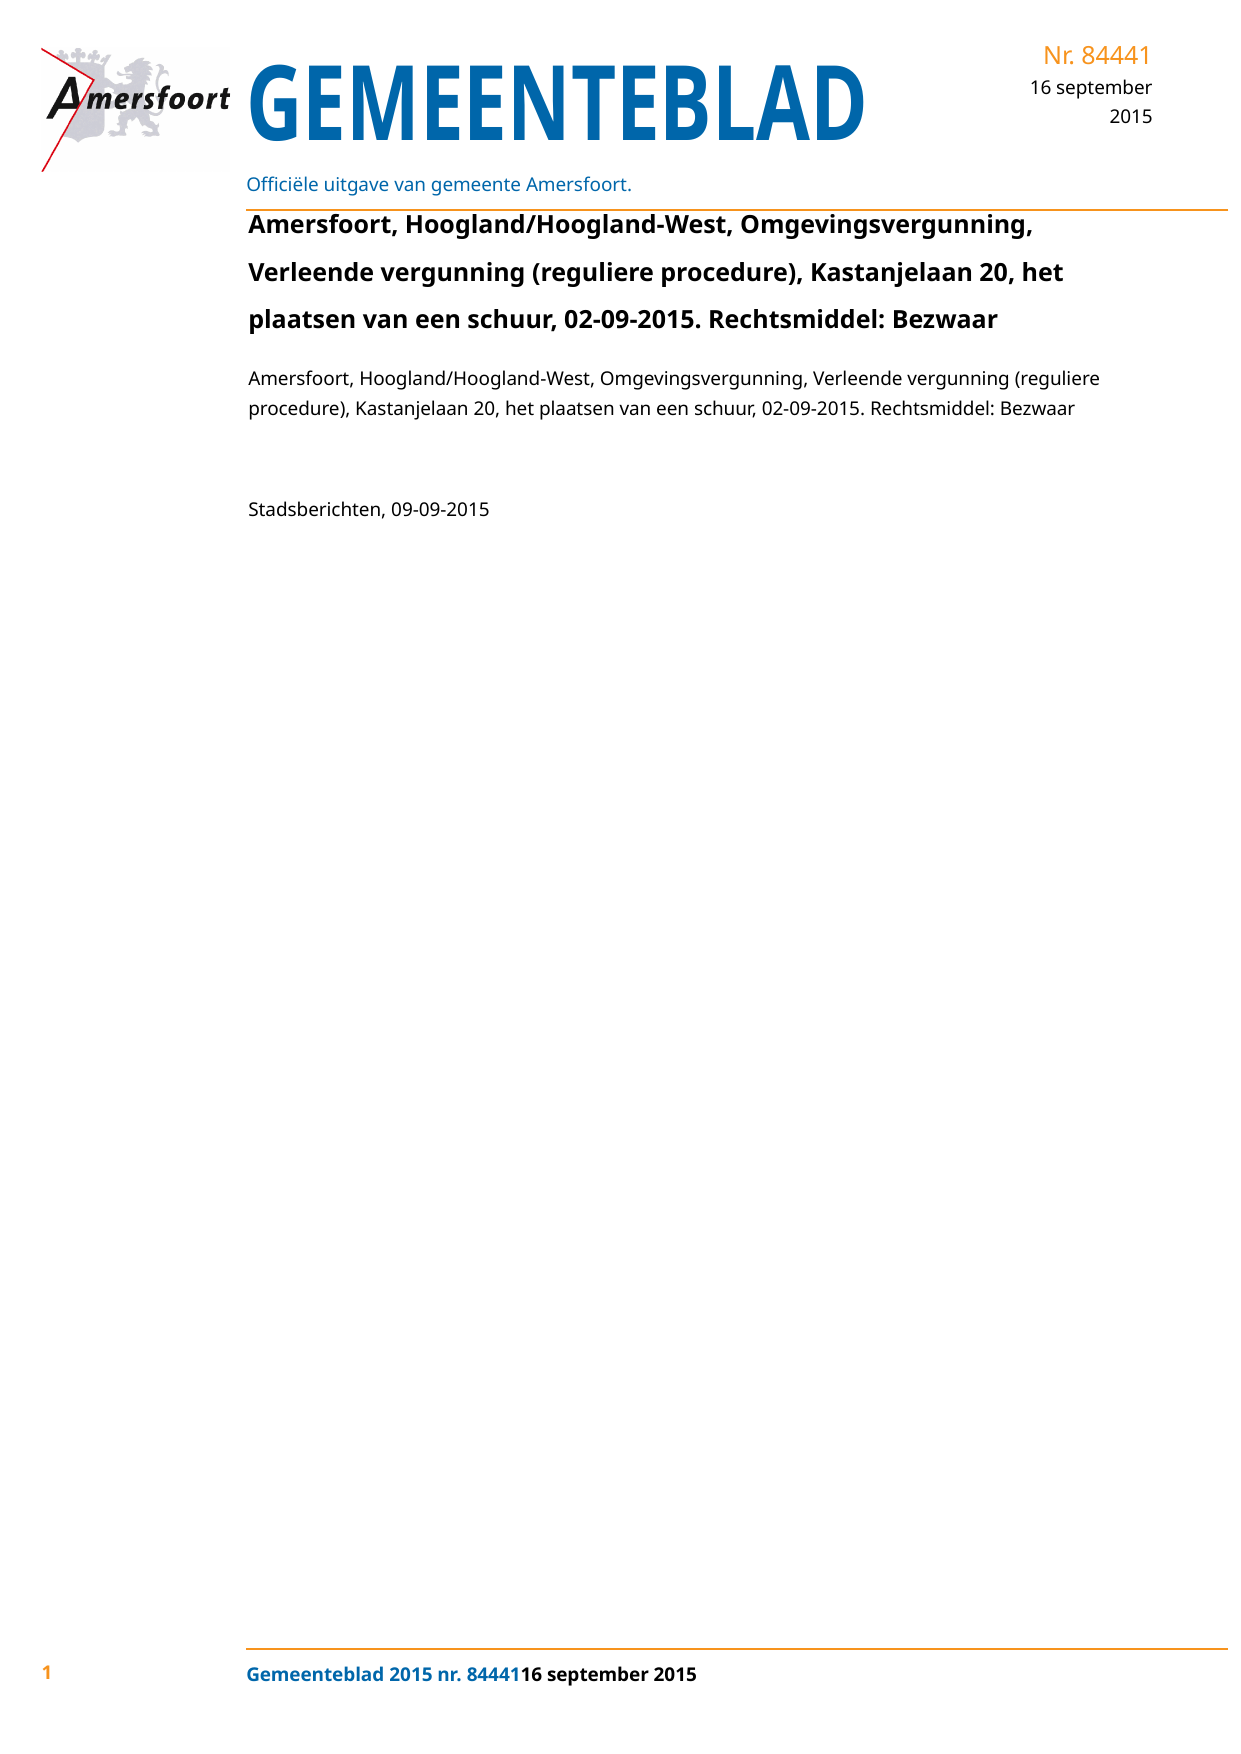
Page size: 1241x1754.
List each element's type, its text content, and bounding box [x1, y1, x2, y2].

text Amersfoort, Hoogland/Hoogland-West, Omgevingsvergunning, Verleende vergunning (reguliere procedure), Kastanjelaan 20, het plaatsen van een schuur, 02-09-2015. Rechtsmiddel: Bezwaar [248, 366, 1152, 421]
picture [41, 47, 231, 172]
text Stadsberichten, 09-09-2015 [248, 496, 1152, 522]
text Amersfoort, Hoogland/Hoogland-West, Omgevingsvergunning, Verleende vergunning (reguliere procedure), Kastanjelaan 20, het plaatsen van een schuur, 02-09-2015. Rechtsmiddel: Bezwaar [248, 211, 1152, 336]
